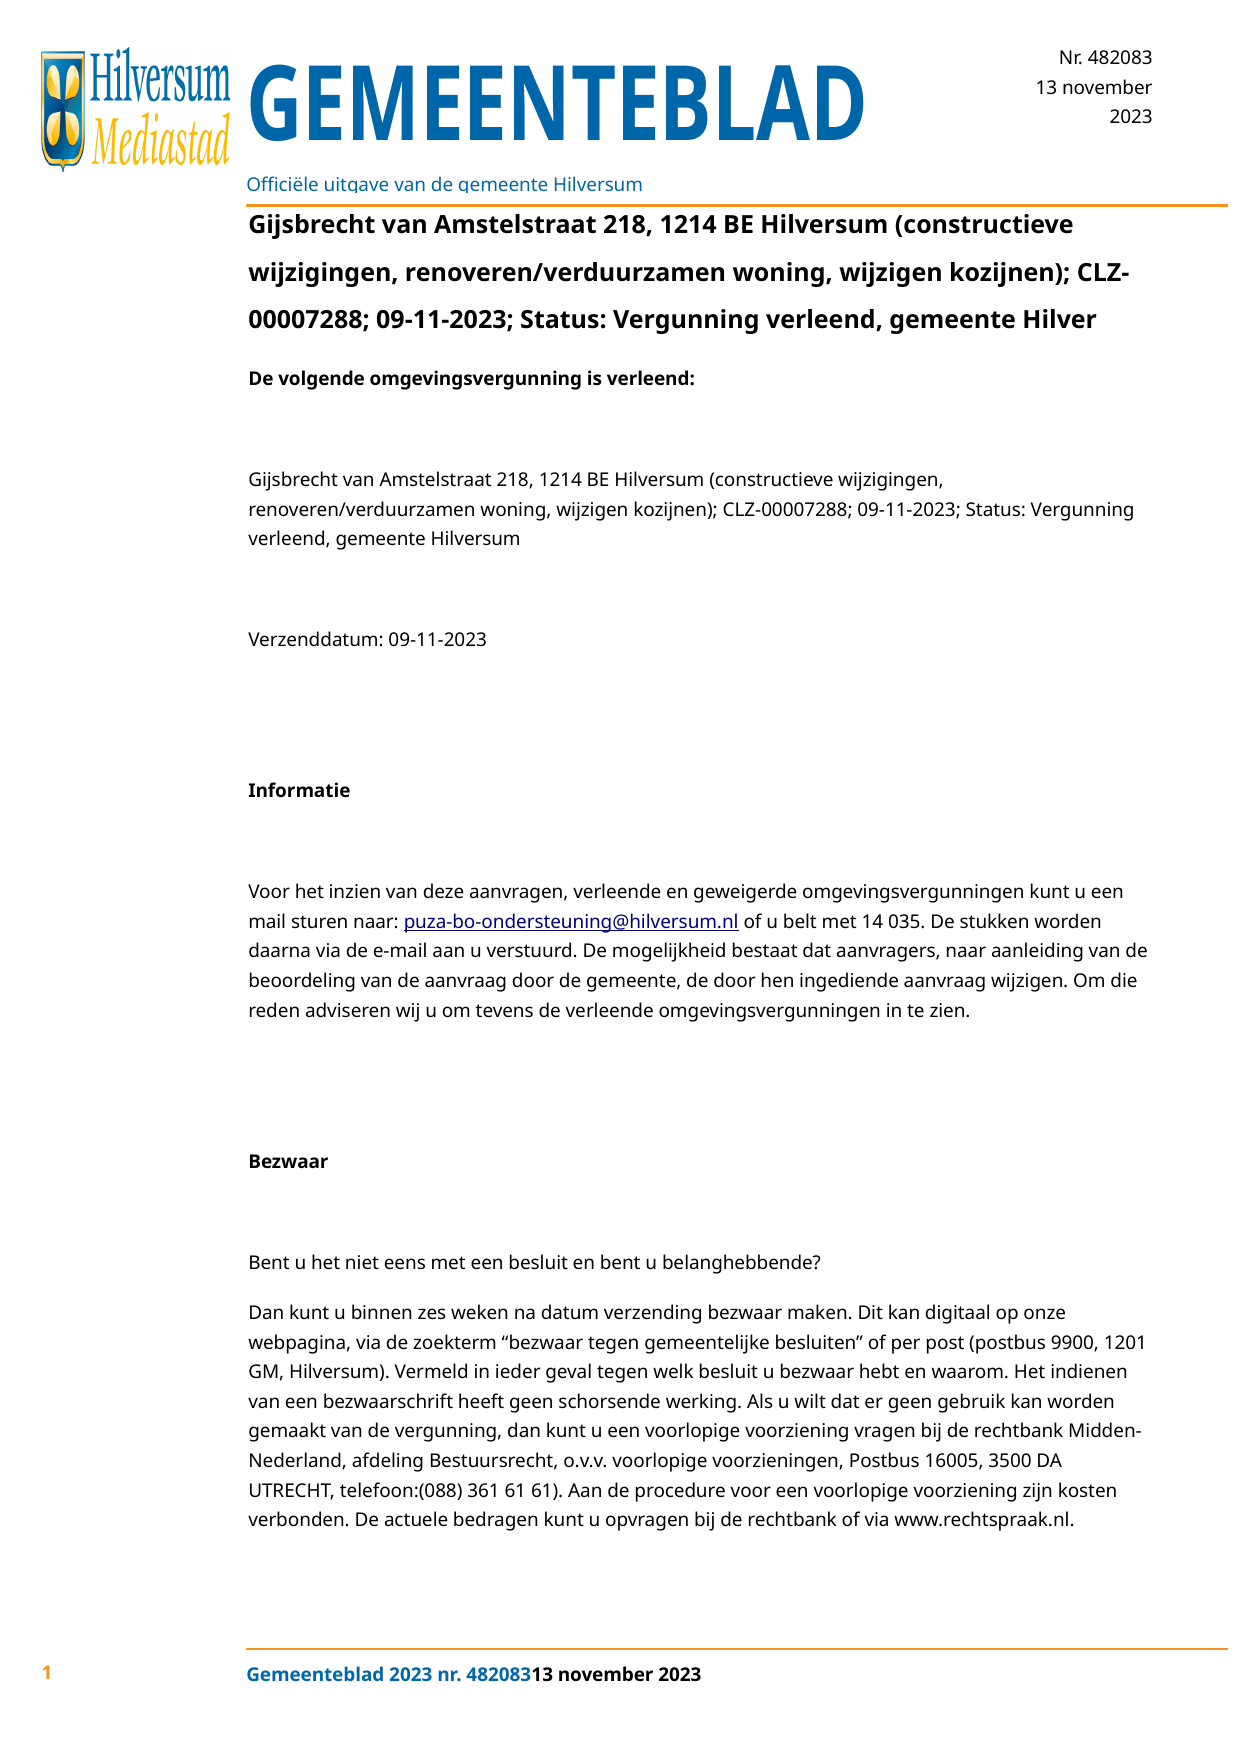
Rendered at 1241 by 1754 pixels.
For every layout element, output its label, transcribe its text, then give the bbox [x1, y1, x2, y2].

picture [41, 47, 231, 172]
text Bent u het niet eens met een besluit en bent u belanghebbende? [248, 1249, 1152, 1274]
text Voor het inzien van deze aanvragen, verleende en geweigerde omgevingsvergunningen kunt u een mail sturen naar: puza-bo-ondersteuning@hilversum.nl of u belt met 14 035. De stukken worden daarna via de e-mail aan u verstuurd. De mogelijkheid bestaat dat aanvragers, naar aanleiding van de beoordeling van de aanvraag door de gemeente, de door hen ingediende aanvraag wijzigen. Om die reden adviseren wij u om tevens de verleende omgevingsvergunningen in te zien. [248, 878, 1152, 1022]
text Dan kunt u binnen zes weken na datum verzending bezwaar maken. Dit kan digitaal op onze webpagina, via de zoekterm “bezwaar tegen gemeentelijke besluiten” of per post (postbus 9900, 1201 GM, Hilversum). Vermeld in ieder geval tegen welk besluit u bezwaar hebt en waarom. Het indienen van een bezwaarschrift heeft geen schorsende werking. Als u wilt dat er geen gebruik kan worden gemaakt van de vergunning, dan kunt u een voorlopige voorziening vragen bij de rechtbank Midden-Nederland, afdeling Bestuursrecht, o.v.v. voorlopige voorzieningen, Postbus 16005, 3500 DA UTRECHT, telefoon:(088) 361 61 61). Aan de procedure voor een voorlopige voorziening zijn kosten verbonden. De actuele bedragen kunt u opvragen bij de rechtbank of via www.rechtspraak.nl. [248, 1299, 1152, 1532]
text Verzenddatum: 09-11-2023 [248, 626, 1152, 652]
text Informatie [248, 778, 1152, 803]
text Gijsbrecht van Amstelstraat 218, 1214 BE Hilversum (constructieve wijzigingen, renoveren/verduurzamen woning, wijzigen kozijnen); CLZ-00007288; 09-11-2023; Status: Vergunning verleend, gemeente Hilversum [248, 466, 1152, 551]
text De volgende omgevingsvergunning is verleend: [248, 366, 1152, 391]
text Bezwaar [248, 1148, 1152, 1174]
text Gijsbrecht van Amstelstraat 218, 1214 BE Hilversum (constructieve wijzigingen, renoveren/verduurzamen woning, wijzigen kozijnen); CLZ-00007288; 09-11-2023; Status: Vergunning verleend, gemeente Hilver [248, 207, 1152, 336]
